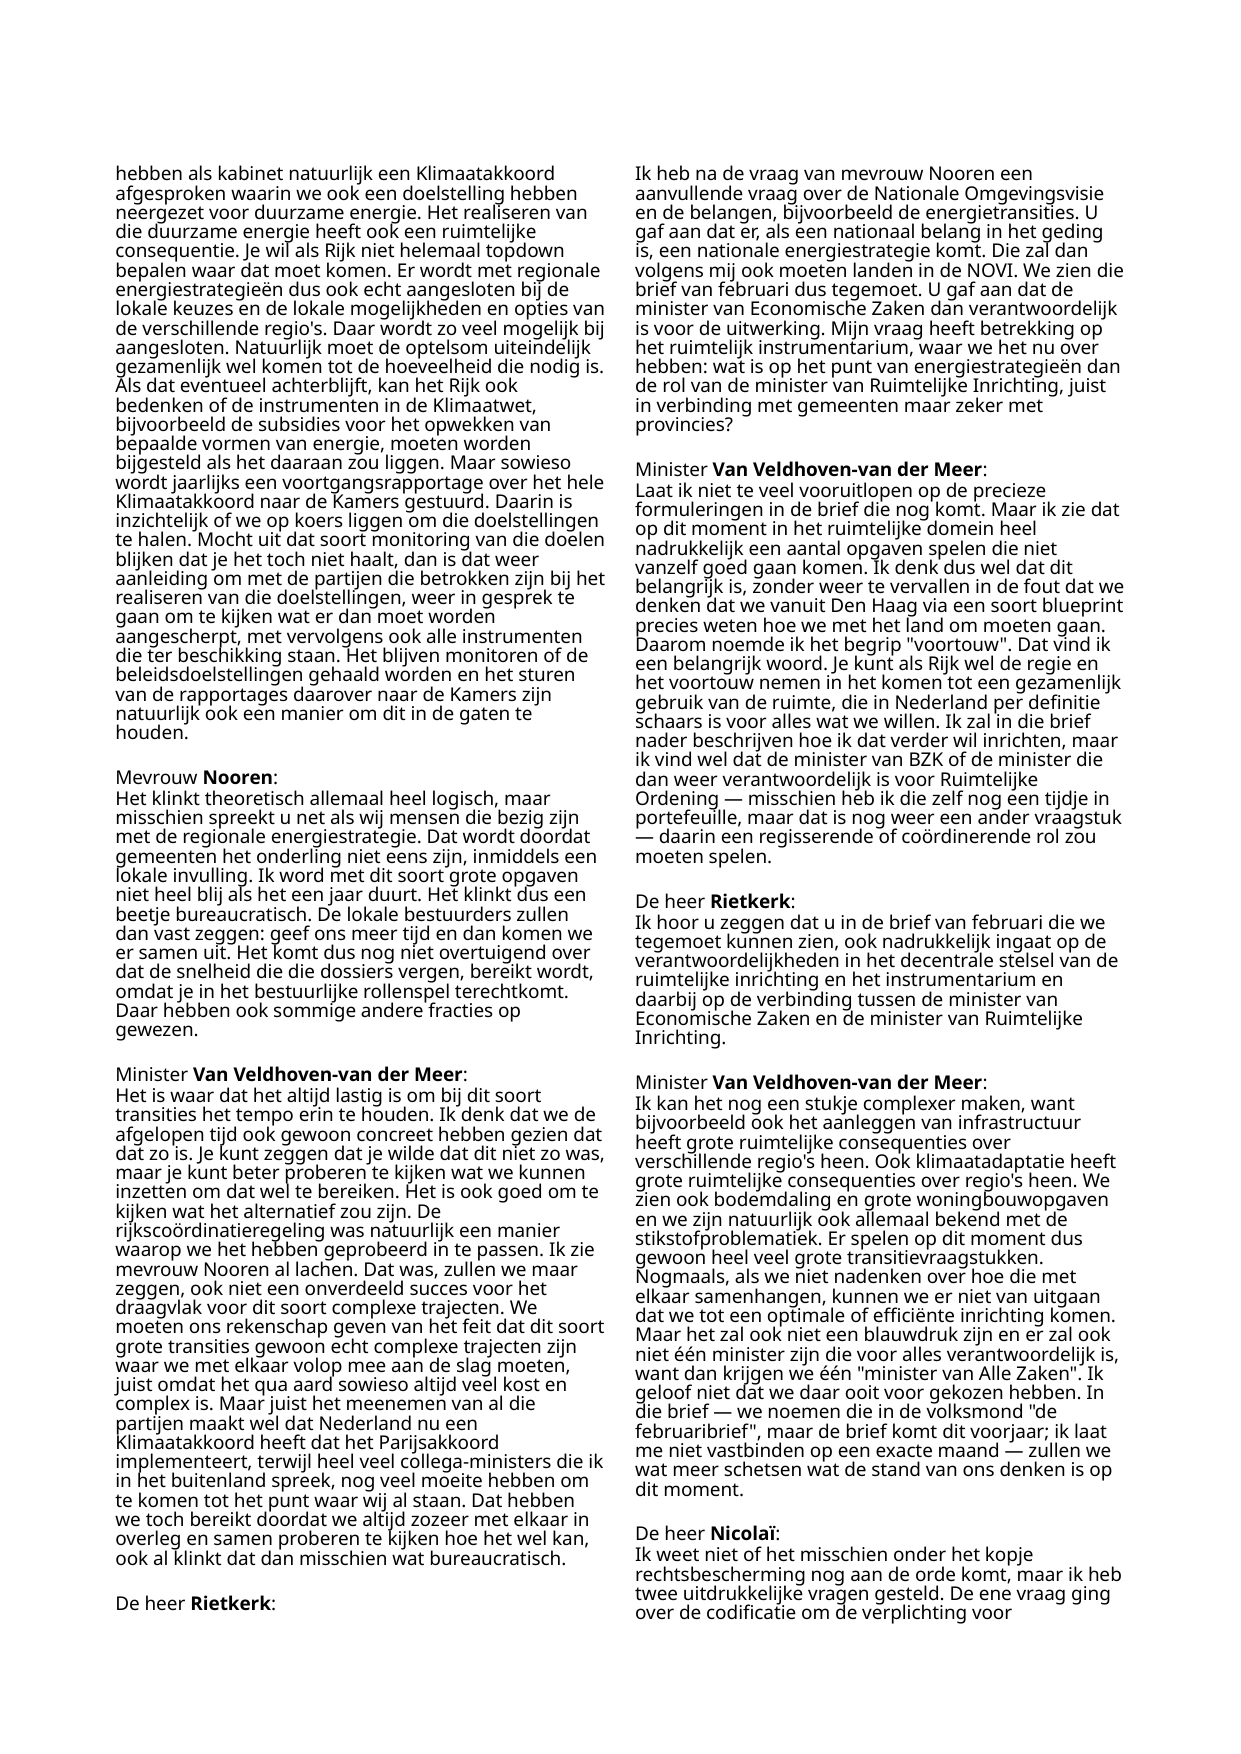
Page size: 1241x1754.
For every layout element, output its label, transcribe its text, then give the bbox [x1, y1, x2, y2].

text Minister Van Veldhoven-van der Meer: [635, 456, 1125, 482]
text Minister Van Veldhoven-van der Meer: [635, 1069, 1125, 1095]
text Ik heb na de vraag van mevrouw Nooren een aanvullende vraag over de Nationale Omgevingsvisie en de belangen, bijvoorbeeld de energietransities. U gaf aan dat er, als een nationaal belang in het geding is, een nationale energiestrategie komt. Die zal dan volgens mij ook moeten landen in de NOVI. We zien die brief van februari dus tegemoet. U gaf aan dat de minister van Economische Zaken dan verantwoordelijk is voor de uitwerking. Mijn vraag heeft betrekking op het ruimtelijk instrumentarium, waar we het nu over hebben: wat is op het punt van energiestrategieën dan de rol van de minister van Ruimtelijke Inrichting, juist in verbinding met gemeenten maar zeker met provincies? [635, 165, 1125, 435]
text Ik hoor u zeggen dat u in de brief van februari die we tegemoet kunnen zien, ook nadrukkelijk ingaat op de verantwoordelijkheden in het decentrale stelsel van de ruimtelijke inrichting en het instrumentarium en daarbij op de verbinding tussen de minister van Economische Zaken en de minister van Ruimtelijke Inrichting. [635, 914, 1125, 1048]
text Ik weet niet of het misschien onder het kopje rechtsbescherming nog aan de orde komt, maar ik heb twee uitdrukkelijke vragen gesteld. De ene vraag ging over de codificatie om de verplichting voor [635, 1546, 1125, 1623]
text De heer Rietkerk: [115, 1590, 605, 1615]
text Laat ik niet te veel vooruitlopen op de precieze formuleringen in de brief die nog komt. Maar ik zie dat op dit moment in het ruimtelijke domein heel nadrukkelijk een aantal opgaven spelen die niet vanzelf goed gaan komen. Ik denk dus wel dat dit belangrijk is, zonder weer te vervallen in de fout dat we denken dat we vanuit Den Haag via een soort blueprint precies weten hoe we met het land om moeten gaan. Daarom noemde ik het begrip "voortouw". Dat vind ik een belangrijk woord. Je kunt als Rijk wel de regie en het voortouw nemen in het komen tot een gezamenlijk gebruik van de ruimte, die in Nederland per definitie schaars is voor alles wat we willen. Ik zal in die brief nader beschrijven hoe ik dat verder wil inrichten, maar ik vind wel dat de minister van BZK of de minister die dan weer verantwoordelijk is voor Ruimtelijke Ordening — misschien heb ik die zelf nog een tijdje in portefeuille, maar dat is nog weer een ander vraagstuk — daarin een regisserende of coördinerende rol zou moeten spelen. [635, 482, 1125, 867]
text De heer Rietkerk: [635, 888, 1125, 914]
text Het klinkt theoretisch allemaal heel logisch, maar misschien spreekt u net als wij mensen die bezig zijn met de regionale energiestrategie. Dat wordt doordat gemeenten het onderling niet eens zijn, inmiddels een lokale invulling. Ik word met dit soort grote opgaven niet heel blij als het een jaar duurt. Het klinkt dus een beetje bureaucratisch. De lokale bestuurders zullen dan vast zeggen: geef ons meer tijd en dan komen we er samen uit. Het komt dus nog niet overtuigend over dat de snelheid die die dossiers vergen, bereikt wordt, omdat je in het bestuurlijke rollenspel terechtkomt. Daar hebben ook sommige andere fracties op gewezen. [115, 790, 605, 1041]
text Het is waar dat het altijd lastig is om bij dit soort transities het tempo erin te houden. Ik denk dat we de afgelopen tijd ook gewoon concreet hebben gezien dat dat zo is. Je kunt zeggen dat je wilde dat dit niet zo was, maar je kunt beter proberen te kijken wat we kunnen inzetten om dat wel te bereiken. Het is ook goed om te kijken wat het alternatief zou zijn. De rijkscoördinatieregeling was natuurlijk een manier waarop we het hebben geprobeerd in te passen. Ik zie mevrouw Nooren al lachen. Dat was, zullen we maar zeggen, ook niet een onverdeeld succes voor het draagvlak voor dit soort complexe trajecten. We moeten ons rekenschap geven van het feit dat dit soort grote transities gewoon echt complexe trajecten zijn waar we met elkaar volop mee aan de slag moeten, juist omdat het qua aard sowieso altijd veel kost en complex is. Maar juist het meenemen van al die partijen maakt wel dat Nederland nu een Klimaatakkoord heeft dat het Parijsakkoord implementeert, terwijl heel veel collega-ministers die ik in het buitenland spreek, nog veel moeite hebben om te komen tot het punt waar wij al staan. Dat hebben we toch bereikt doordat we altijd zozeer met elkaar in overleg en samen proberen te kijken hoe het wel kan, ook al klinkt dat dan misschien wat bureaucratisch. [115, 1087, 605, 1569]
text De heer Nicolaï: [635, 1521, 1125, 1546]
text Mevrouw Nooren: [115, 764, 605, 790]
text Minister Van Veldhoven-van der Meer: [115, 1061, 605, 1087]
text Ik kan het nog een stukje complexer maken, want bijvoorbeeld ook het aanleggen van infrastructuur heeft grote ruimtelijke consequenties over verschillende regio's heen. Ook klimaatadaptatie heeft grote ruimtelijke consequenties over regio's heen. We zien ook bodemdaling en grote woningbouwopgaven en we zijn natuurlijk ook allemaal bekend met de stikstofproblematiek. Er spelen op dit moment dus gewoon heel veel grote transitievraagstukken. Nogmaals, als we niet nadenken over hoe die met elkaar samenhangen, kunnen we er niet van uitgaan dat we tot een optimale of efficiënte inrichting komen. Maar het zal ook niet een blauwdruk zijn en er zal ook niet één minister zijn die voor alles verantwoordelijk is, want dan krijgen we één "minister van Alle Zaken". Ik geloof niet dat we daar ooit voor gekozen hebben. In die brief — we noemen die in de volksmond "de februaribrief", maar de brief komt dit voorjaar; ik laat me niet vastbinden op een exacte maand — zullen we wat meer schetsen wat de stand van ons denken is op dit moment. [635, 1095, 1125, 1500]
text hebben als kabinet natuurlijk een Klimaatakkoord afgesproken waarin we ook een doelstelling hebben neergezet voor duurzame energie. Het realiseren van die duurzame energie heeft ook een ruimtelijke consequentie. Je wil als Rijk niet helemaal topdown bepalen waar dat moet komen. Er wordt met regionale energiestrategieën dus ook echt aangesloten bij de lokale keuzes en de lokale mogelijkheden en opties van de verschillende regio's. Daar wordt zo veel mogelijk bij aangesloten. Natuurlijk moet de optelsom uiteindelijk gezamenlijk wel komen tot de hoeveelheid die nodig is. Als dat eventueel achterblijft, kan het Rijk ook bedenken of de instrumenten in de Klimaatwet, bijvoorbeeld de subsidies voor het opwekken van bepaalde vormen van energie, moeten worden bijgesteld als het daaraan zou liggen. Maar sowieso wordt jaarlijks een voortgangsrapportage over het hele Klimaatakkoord naar de Kamers gestuurd. Daarin is inzichtelijk of we op koers liggen om die doelstellingen te halen. Mocht uit dat soort monitoring van die doelen blijken dat je het toch niet haalt, dan is dat weer aanleiding om met de partijen die betrokken zijn bij het realiseren van die doelstellingen, weer in gesprek te gaan om te kijken wat er dan moet worden aangescherpt, met vervolgens ook alle instrumenten die ter beschikking staan. Het blijven monitoren of de beleidsdoelstellingen gehaald worden en het sturen van de rapportages daarover naar de Kamers zijn natuurlijk ook een manier om dit in de gaten te houden. [115, 165, 605, 743]
